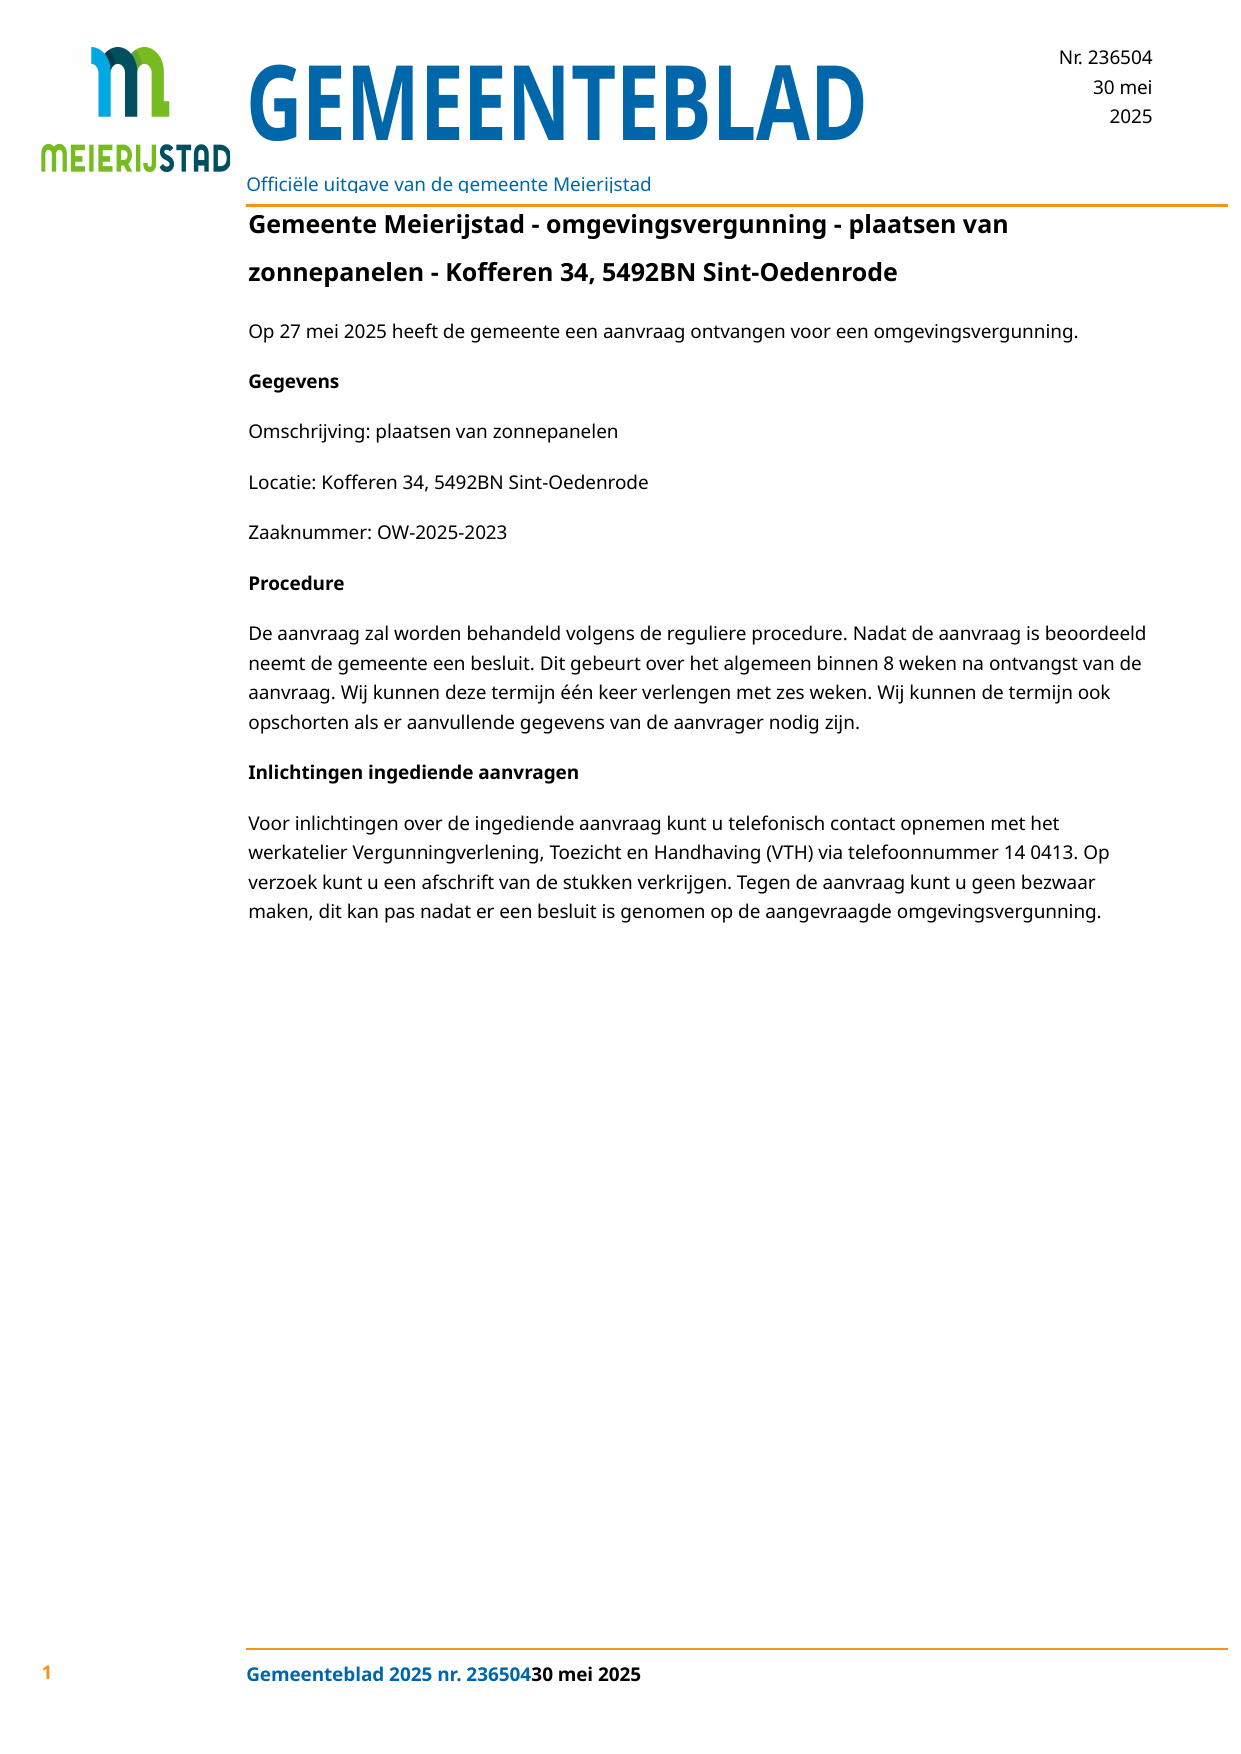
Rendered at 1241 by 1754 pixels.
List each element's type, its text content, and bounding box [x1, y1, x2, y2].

text Op 27 mei 2025 heeft de gemeente een aanvraag ontvangen voor een omgevingsvergunning. [248, 318, 1152, 344]
text De aanvraag zal worden behandeld volgens de reguliere procedure. Nadat de aanvraag is beoordeeld neemt de gemeente een besluit. Dit gebeurt over het algemeen binnen 8 weken na ontvangst van de aanvraag. Wij kunnen deze termijn één keer verlengen met zes weken. Wij kunnen de termijn ook opschorten als er aanvullende gegevens van de aanvrager nodig zijn. [248, 620, 1152, 735]
text Voor inlichtingen over de ingediende aanvraag kunt u telefonisch contact opnemen met het werkatelier Vergunningverlening, Toezicht en Handhaving (VTH) via telefoonnummer 14 0413. Op verzoek kunt u een afschrift van de stukken verkrijgen. Tegen de aanvraag kunt u geen bezwaar maken, dit kan pas nadat er een besluit is genomen op de aangevraagde omgevingsvergunning. [248, 810, 1152, 924]
text Procedure [248, 570, 1152, 596]
text Zaaknummer: OW-2025-2023 [248, 519, 1152, 545]
picture [41, 47, 231, 172]
text Omschrijving: plaatsen van zonnepanelen [248, 419, 1152, 444]
text Locatie: Kofferen 34, 5492BN Sint-Oedenrode [248, 469, 1152, 495]
text Inlichtingen ingediende aanvragen [248, 759, 1152, 785]
text Gegevens [248, 368, 1152, 394]
text Gemeente Meierijstad - omgevingsvergunning - plaatsen van zonnepanelen - Kofferen 34, 5492BN Sint-Oedenrode [248, 207, 1152, 288]
